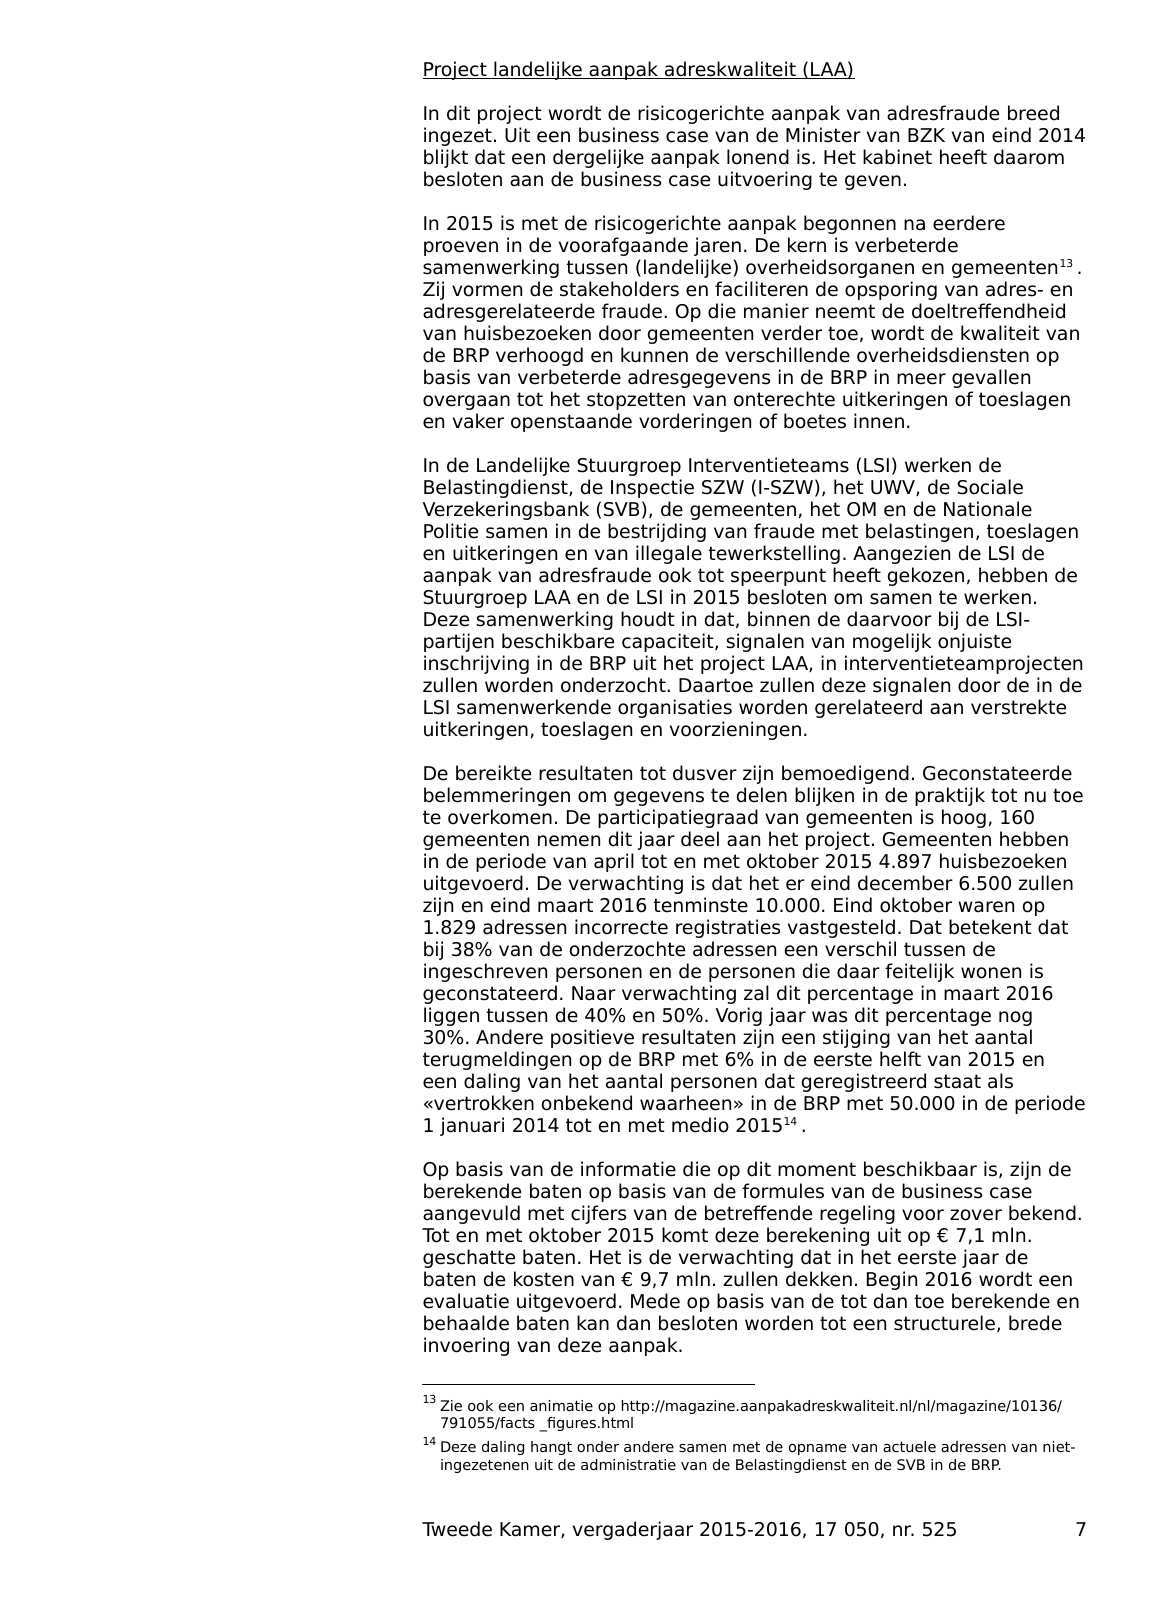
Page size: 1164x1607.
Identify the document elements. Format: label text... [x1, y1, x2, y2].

text In dit project wordt de risicogerichte aanpak van adresfraude breed ingezet. Uit een business case van de Minister van BZK van eind 2014 blijkt dat een dergelijke aanpak lonend is. Het kabinet heeft daarom besloten aan de business case uitvoering te geven. [422, 103, 1087, 191]
text In 2015 is met de risicogerichte aanpak begonnen na eerdere proeven in de voorafgaande jaren. De kern is verbeterde samenwerking tussen (landelijke) overheidsorganen en gemeenten. Zij vormen de stakeholders en faciliteren de opsporing van adres- en adresgerelateerde fraude. Op die manier neemt de doeltreffendheid van huisbezoeken door gemeenten verder toe, wordt de kwaliteit van de BRP verhoogd en kunnen de verschillende overheidsdiensten op basis van verbeterde adresgegevens in de BRP in meer gevallen overgaan tot het stopzetten van onterechte uitkeringen of toeslagen en vaker openstaande vorderingen of boetes innen. [422, 213, 1087, 433]
text Deze daling hangt onder andere samen met de opname van actuele adressen van niet-ingezetenen uit de administratie van de Belastingdienst en de SVB in de BRP. [422, 1435, 1087, 1474]
text De bereikte resultaten tot dusver zijn bemoedigend. Geconstateerde belemmeringen om gegevens te delen blijken in de praktijk tot nu toe te overkomen. De participatiegraad van gemeenten is hoog, 160 gemeenten nemen dit jaar deel aan het project. Gemeenten hebben in de periode van april tot en met oktober 2015 4.897 huisbezoeken uitgevoerd. De verwachting is dat het er eind december 6.500 zullen zijn en eind maart 2016 tenminste 10.000. Eind oktober waren op 1.829 adressen incorrecte registraties vastgesteld. Dat betekent dat bij 38% van de onderzochte adressen een verschil tussen de ingeschreven personen en de personen die daar feitelijk wonen is geconstateerd. Naar verwachting zal dit percentage in maart 2016 liggen tussen de 40% en 50%. Vorig jaar was dit percentage nog 30%. Andere positieve resultaten zijn een stijging van het aantal terugmeldingen op de BRP met 6% in de eerste helft van 2015 en een daling van het aantal personen dat geregistreerd staat als «vertrokken onbekend waarheen» in de BRP met 50.000 in de periode 1 januari 2014 tot en met medio 2015. [422, 763, 1087, 1137]
text In de Landelijke Stuurgroep Interventieteams (LSI) werken de Belastingdienst, de Inspectie SZW (I-SZW), het UWV, de Sociale Verzekeringsbank (SVB), de gemeenten, het OM en de Nationale Politie samen in de bestrijding van fraude met belastingen, toeslagen en uitkeringen en van illegale tewerkstelling. Aangezien de LSI de aanpak van adresfraude ook tot speerpunt heeft gekozen, hebben de Stuurgroep LAA en de LSI in 2015 besloten om samen te werken. Deze samenwerking houdt in dat, binnen de daarvoor bij de LSI-partijen beschikbare capaciteit, signalen van mogelijk onjuiste inschrijving in de BRP uit het project LAA, in interventieteamprojecten zullen worden onderzocht. Daartoe zullen deze signalen door de in de LSI samenwerkende organisaties worden gerelateerd aan verstrekte uitkeringen, toeslagen en voorzieningen. [422, 455, 1087, 741]
text Op basis van de informatie die op dit moment beschikbaar is, zijn de berekende baten op basis van de formules van de business case aangevuld met cijfers van de betreffende regeling voor zover bekend. Tot en met oktober 2015 komt deze berekening uit op € 7,1 mln. geschatte baten. Het is de verwachting dat in het eerste jaar de baten de kosten van € 9,7 mln. zullen dekken. Begin 2016 wordt een evaluatie uitgevoerd. Mede op basis van de tot dan toe berekende en behaalde baten kan dan besloten worden tot een structurele, brede invoering van deze aanpak. [422, 1159, 1087, 1357]
text Zie ook een animatie op http://magazine.aanpakadreskwaliteit.nl/nl/magazine/10136/ 791055/facts _figures.html [422, 1393, 1087, 1432]
subtitle Project landelijke aanpak adreskwaliteit (LAA) [422, 59, 1087, 81]
